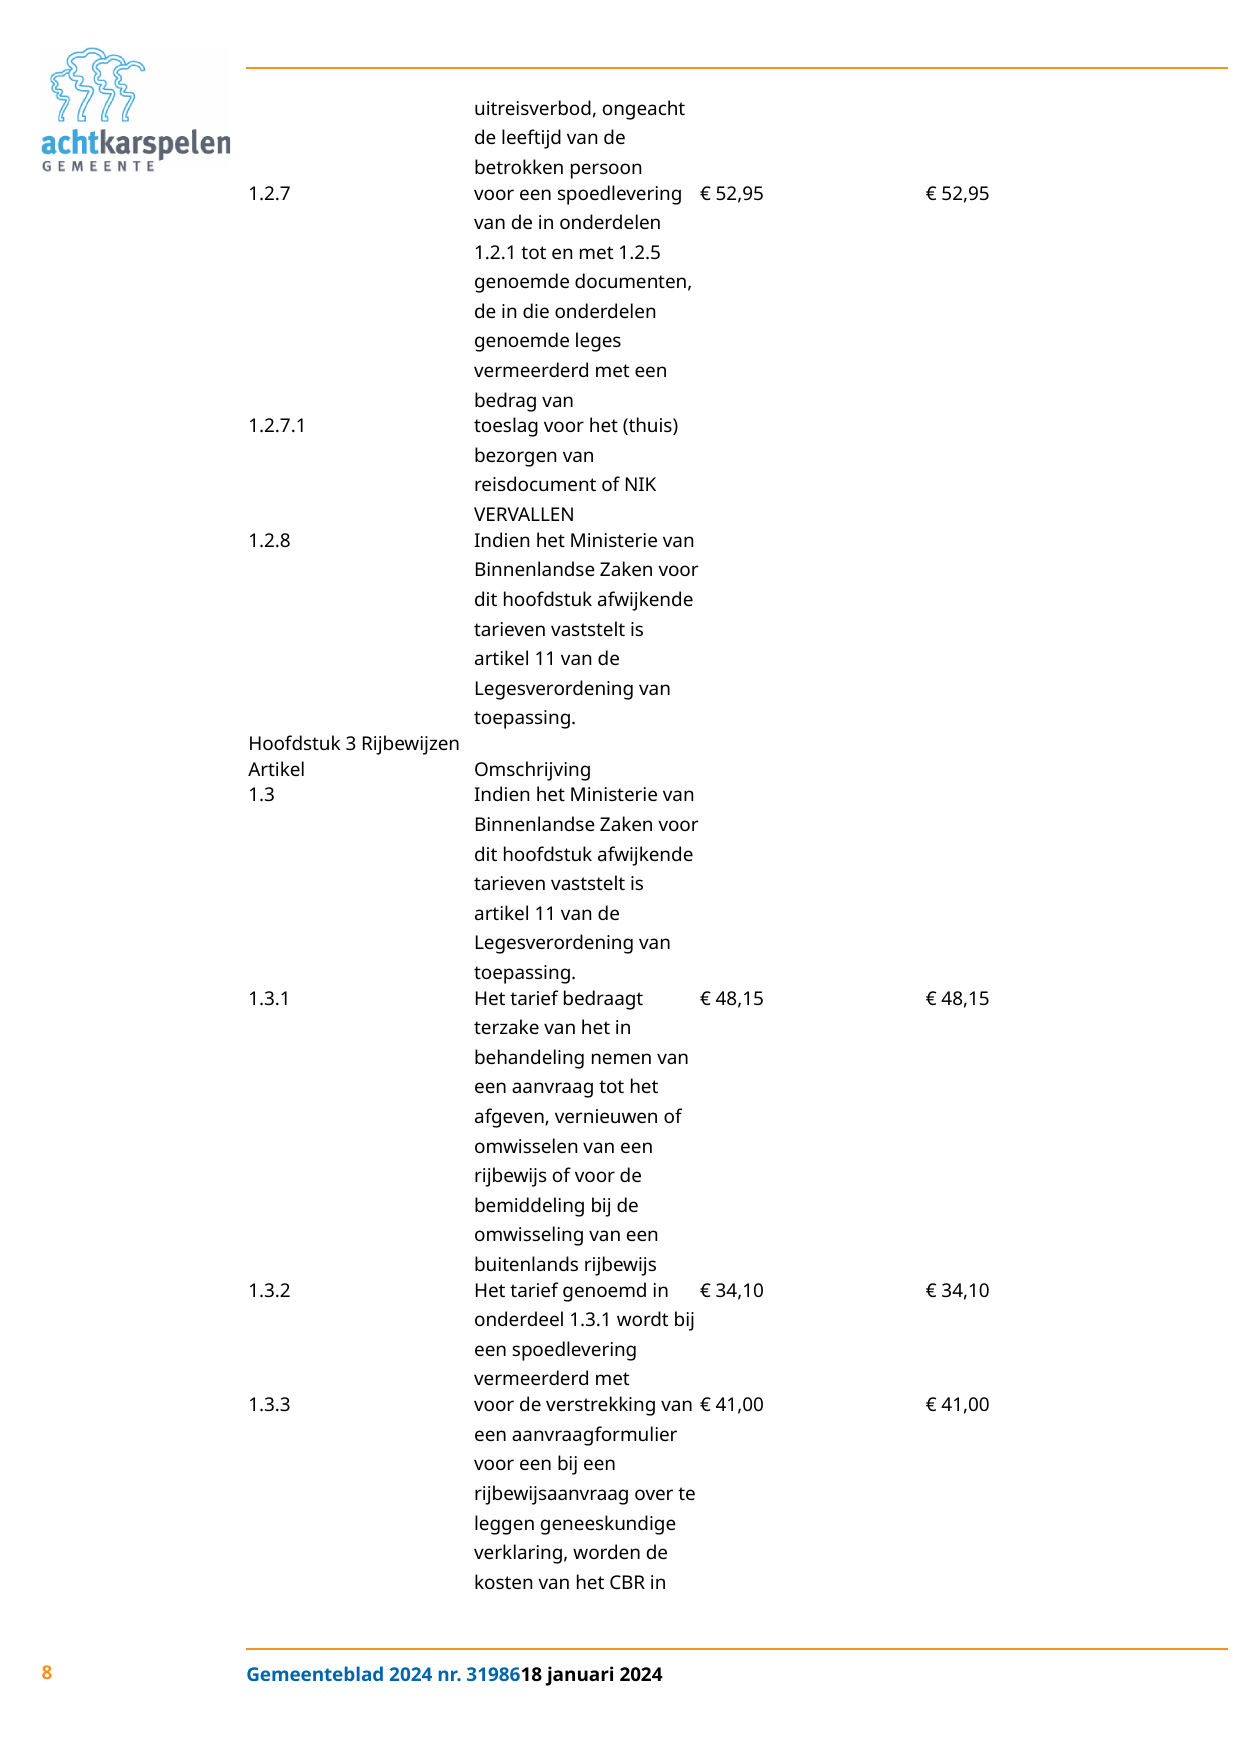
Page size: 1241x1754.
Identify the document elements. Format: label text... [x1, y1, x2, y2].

table_cell Het tarief genoemd in onderdeel 1.3.1 wordt bij een spoedlevering vermeerderd met [474, 1277, 700, 1391]
table_cell [926, 730, 1152, 756]
table_cell 1.2.7.1 [248, 413, 474, 527]
picture [41, 47, 231, 172]
table_cell [926, 95, 1152, 180]
table_cell 1.2.8 [248, 527, 474, 730]
table_cell Omschrijving [474, 756, 700, 782]
table_cell Het tarief bedraagt terzake van het in behandeling nemen van een aanvraag tot het afgeven, vernieuwen of omwisselen van een rijbewijs of voor de bemiddeling bij de omwisseling van een buitenlands rijbewijs [474, 985, 700, 1277]
table_cell [248, 95, 474, 180]
table_cell 1.2.7 [248, 180, 474, 412]
table_cell voor de verstrekking van een aanvraagformulier voor een bij een rijbewijsaanvraag over te leggen geneeskundige verklaring, worden de kosten van het CBR in [474, 1391, 700, 1594]
table_cell € 52,95 [926, 180, 1152, 412]
table_cell € 41,00 [926, 1391, 1152, 1594]
table_cell [926, 527, 1152, 730]
table_cell € 34,10 [926, 1277, 1152, 1391]
table_cell [700, 413, 926, 527]
table_cell Indien het Ministerie van Binnenlandse Zaken voor dit hoofdstuk afwijkende tarieven vaststelt is artikel 11 van de Legesverordening van toepassing. [474, 527, 700, 730]
table_cell 1.3.3 [248, 1391, 474, 1594]
table_cell [700, 730, 926, 756]
table_cell uitreisverbod, ongeacht de leeftijd van de betrokken persoon [474, 95, 700, 180]
table_cell € 48,15 [700, 985, 926, 1277]
table_cell [926, 782, 1152, 985]
table_cell [926, 413, 1152, 527]
table_cell € 48,15 [926, 985, 1152, 1277]
table_cell 1.3 [248, 782, 474, 985]
table_cell [926, 756, 1152, 782]
table_cell 1.3.1 [248, 985, 474, 1277]
table_cell [700, 527, 926, 730]
table_cell [700, 95, 926, 180]
table_cell 1.3.2 [248, 1277, 474, 1391]
table_cell voor een spoedlevering van de in onderdelen 1.2.1 tot en met 1.2.5 genoemde documenten, de in die onderdelen genoemde leges vermeerderd met een bedrag van [474, 180, 700, 412]
table_cell € 52,95 [700, 180, 926, 412]
table_cell Indien het Ministerie van Binnenlandse Zaken voor dit hoofdstuk afwijkende tarieven vaststelt is artikel 11 van de Legesverordening van toepassing. [474, 782, 700, 985]
table_cell [700, 756, 926, 782]
table_cell € 34,10 [700, 1277, 926, 1391]
table_cell Artikel [248, 756, 474, 782]
table_cell [700, 782, 926, 985]
table_cell toeslag voor het (thuis) bezorgen van reisdocument of NIK VERVALLEN [474, 413, 700, 527]
table_cell Hoofdstuk 3 Rijbewijzen [248, 730, 700, 756]
table_cell € 41,00 [700, 1391, 926, 1594]
